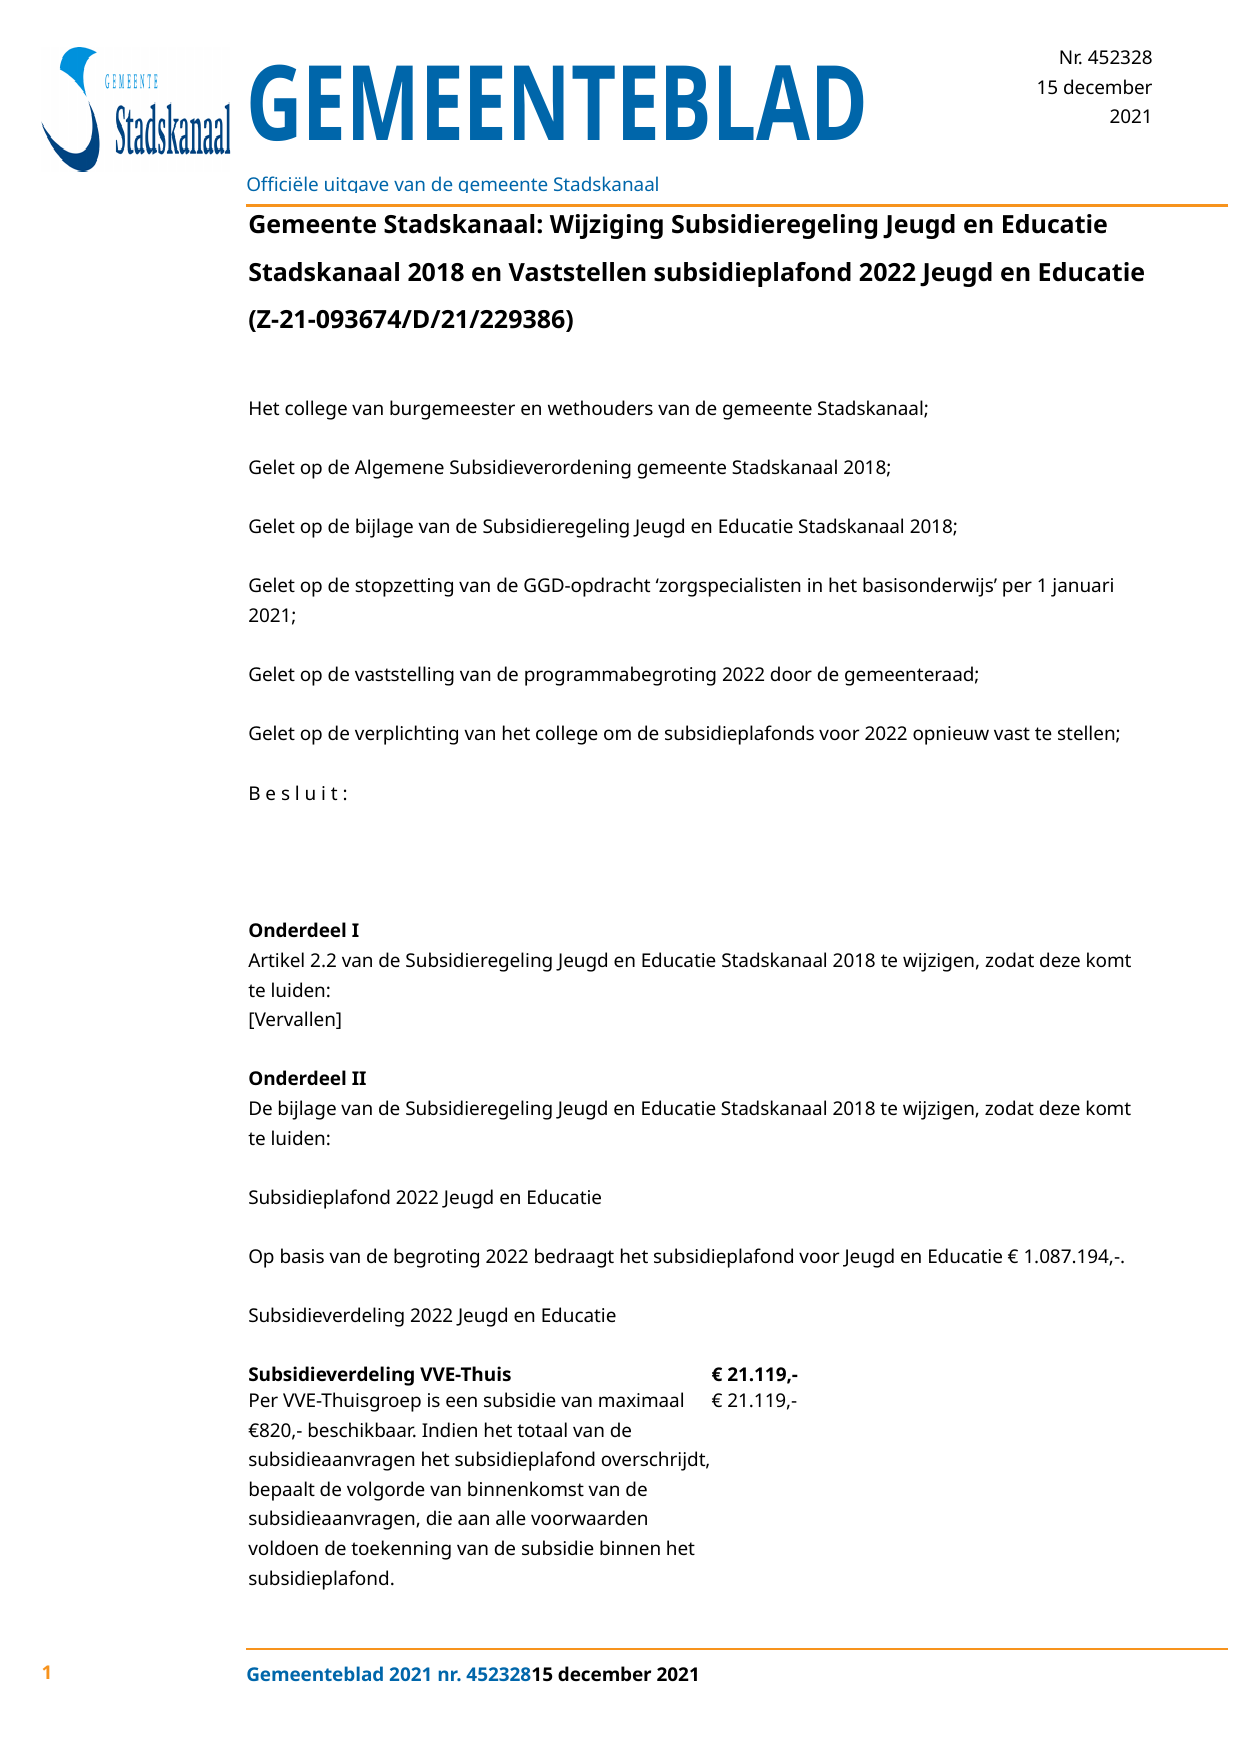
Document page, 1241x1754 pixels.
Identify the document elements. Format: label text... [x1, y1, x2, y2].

text Gelet op de Algemene Subsidieverordening gemeente Stadskanaal 2018; [248, 454, 1152, 480]
text Op basis van de begroting 2022 bedraagt het subsidieplafond voor Jeugd en Educatie € 1.087.194,-. [248, 1243, 1152, 1269]
text Subsidieverdeling 2022 Jeugd en Educatie [248, 1302, 1152, 1328]
text [Vervallen] [248, 1006, 1152, 1032]
text B e s l u i t : [248, 780, 1152, 805]
table_header € 21.119,- [711, 1362, 1152, 1387]
table_cell Per VVE-Thuisgroep is een subsidie van maximaal €820,- beschikbaar. Indien het totaal van de subsidieaanvragen het subsidieplafond overschrijdt, bepaalt de volgorde van binnenkomst van de subsidieaanvragen, die aan alle voorwaarden voldoen de toekenning van de subsidie binnen het subsidieplafond. [248, 1387, 711, 1591]
table_header Subsidieverdeling VVE-Thuis [248, 1362, 711, 1387]
picture [41, 47, 231, 172]
text Artikel 2.2 van de Subsidieregeling Jeugd en Educatie Stadskanaal 2018 te wijzigen, zodat deze komt te luiden: [248, 947, 1152, 1003]
text Gelet op de stopzetting van de GGD-opdracht ‘zorgspecialisten in het basisonderwijs’ per 1 januari 2021; [248, 573, 1152, 628]
table_cell € 21.119,- [711, 1387, 1152, 1591]
text Gelet op de verplichting van het college om de subsidieplafonds voor 2022 opnieuw vast te stellen; [248, 721, 1152, 746]
text Het college van burgemeester en wethouders van de gemeente Stadskanaal; [248, 395, 1152, 421]
text Gelet op de bijlage van de Subsidieregeling Jeugd en Educatie Stadskanaal 2018; [248, 513, 1152, 539]
text De bijlage van de Subsidieregeling Jeugd en Educatie Stadskanaal 2018 te wijzigen, zodat deze komt te luiden: [248, 1095, 1152, 1151]
text Subsidieplafond 2022 Jeugd en Educatie [248, 1184, 1152, 1210]
text Onderdeel I [248, 918, 1152, 943]
text Onderdeel II [248, 1066, 1152, 1091]
text Gelet op de vaststelling van de programmabegroting 2022 door de gemeenteraad; [248, 661, 1152, 687]
text Gemeente Stadskanaal: Wijziging Subsidieregeling Jeugd en Educatie Stadskanaal 2018 en Vaststellen subsidieplafond 2022 Jeugd en Educatie (Z-21-093674/D/21/229386) [248, 207, 1152, 336]
